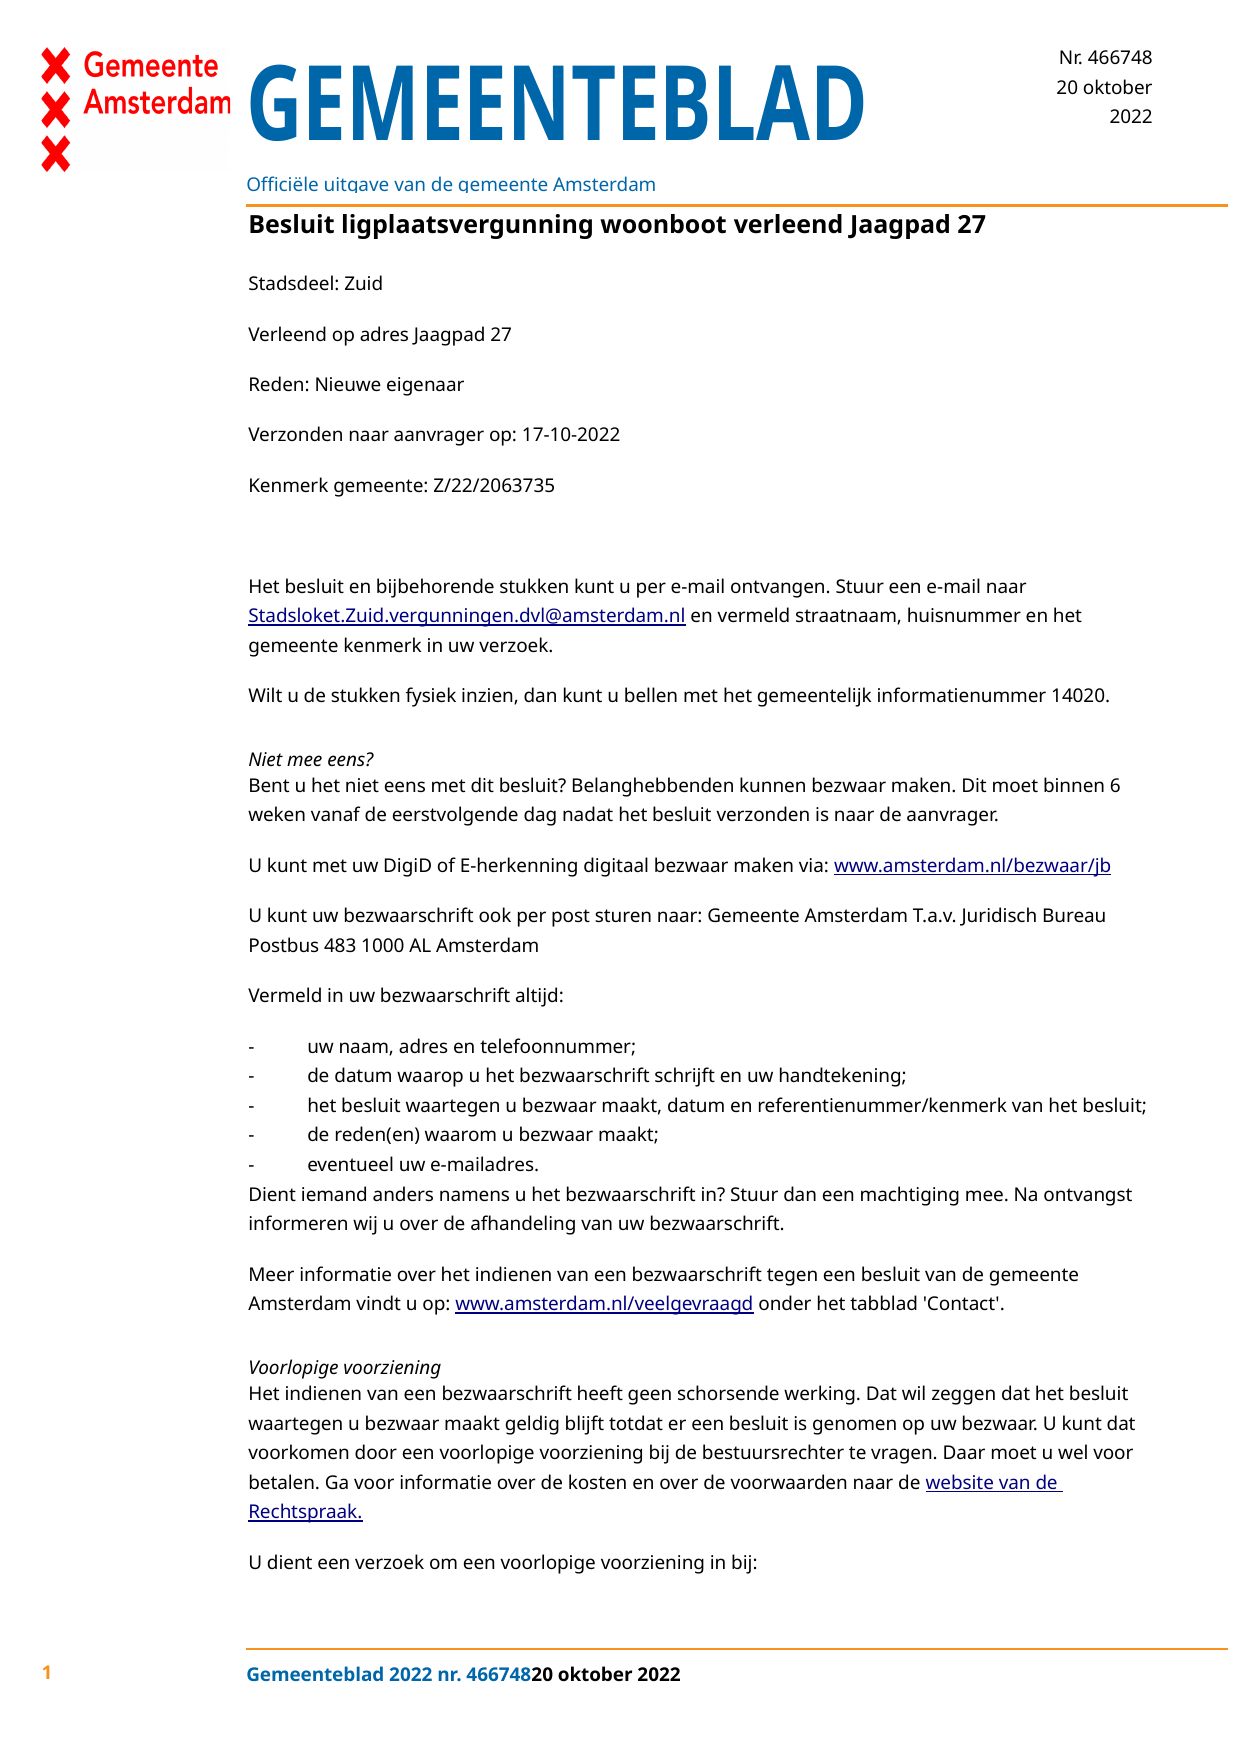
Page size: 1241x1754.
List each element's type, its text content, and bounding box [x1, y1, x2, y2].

text Besluit ligplaatsvergunning woonboot verleend Jaagpad 27 [248, 207, 1152, 241]
list eventueel uw e-mailadres. [248, 1151, 1152, 1177]
picture [41, 47, 231, 172]
text Het indienen van een bezwaarschrift heeft geen schorsende werking. Dat wil zeggen dat het besluit waartegen u bezwaar maakt geldig blijft totdat er een besluit is genomen op uw bezwaar. U kunt dat voorkomen door een voorlopige voorziening bij de bestuursrechter te vragen. Daar moet u wel voor betalen. Ga voor informatie over de kosten en over de voorwaarden naar de website van de Rechtspraak. [248, 1380, 1152, 1524]
list het besluit waartegen u bezwaar maakt, datum en referentienummer/kenmerk van het besluit; [248, 1092, 1152, 1118]
text U kunt uw bezwaarschrift ook per post sturen naar: Gemeente Amsterdam T.a.v. Juridisch Bureau Postbus 483 1000 AL Amsterdam [248, 902, 1152, 958]
text U dient een verzoek om een voorlopige voorziening in bij: [248, 1549, 1152, 1574]
text Meer informatie over het indienen van een bezwaarschrift tegen een besluit van de gemeente Amsterdam vindt u op: www.amsterdam.nl/veelgevraagd onder het tabblad 'Contact'. [248, 1261, 1152, 1316]
text Niet mee eens? [248, 746, 1152, 772]
text Dient iemand anders namens u het bezwaarschrift in? Stuur dan een machtiging mee. Na ontvangst informeren wij u over de afhandeling van uw bezwaarschrift. [248, 1181, 1152, 1236]
text U kunt met uw DigiD of E-herkenning digitaal bezwaar maken via: www.amsterdam.nl/bezwaar/jb [248, 852, 1152, 878]
list de reden(en) waarom u bezwaar maakt; [248, 1122, 1152, 1147]
text Verleend op adres Jaagpad 27 [248, 321, 1152, 346]
text Voorlopige voorziening [248, 1354, 1152, 1380]
text Vermeld in uw bezwaarschrift altijd: [248, 982, 1152, 1008]
list uw naam, adres en telefoonnummer; [248, 1033, 1152, 1059]
text Wilt u de stukken fysiek inzien, dan kunt u bellen met het gemeentelijk informatienummer 14020. [248, 682, 1152, 708]
text Stadsdeel: Zuid [248, 270, 1152, 296]
list de datum waarop u het bezwaarschrift schrijft en uw handtekening; [248, 1062, 1152, 1088]
text Reden: Nieuwe eigenaar [248, 371, 1152, 397]
text Het besluit en bijbehorende stukken kunt u per e-mail ontvangen. Stuur een e-mail naar Stadsloket.Zuid.vergunningen.dvl@amsterdam.nl en vermeld straatnaam, huisnummer en het gemeente kenmerk in uw verzoek. [248, 573, 1152, 658]
text Bent u het niet eens met dit besluit? Belanghebbenden kunnen bezwaar maken. Dit moet binnen 6 weken vanaf de eerstvolgende dag nadat het besluit verzonden is naar de aanvrager. [248, 772, 1152, 827]
text Kenmerk gemeente: Z/22/2063735 [248, 472, 1152, 498]
text Verzonden naar aanvrager op: 17-10-2022 [248, 422, 1152, 447]
